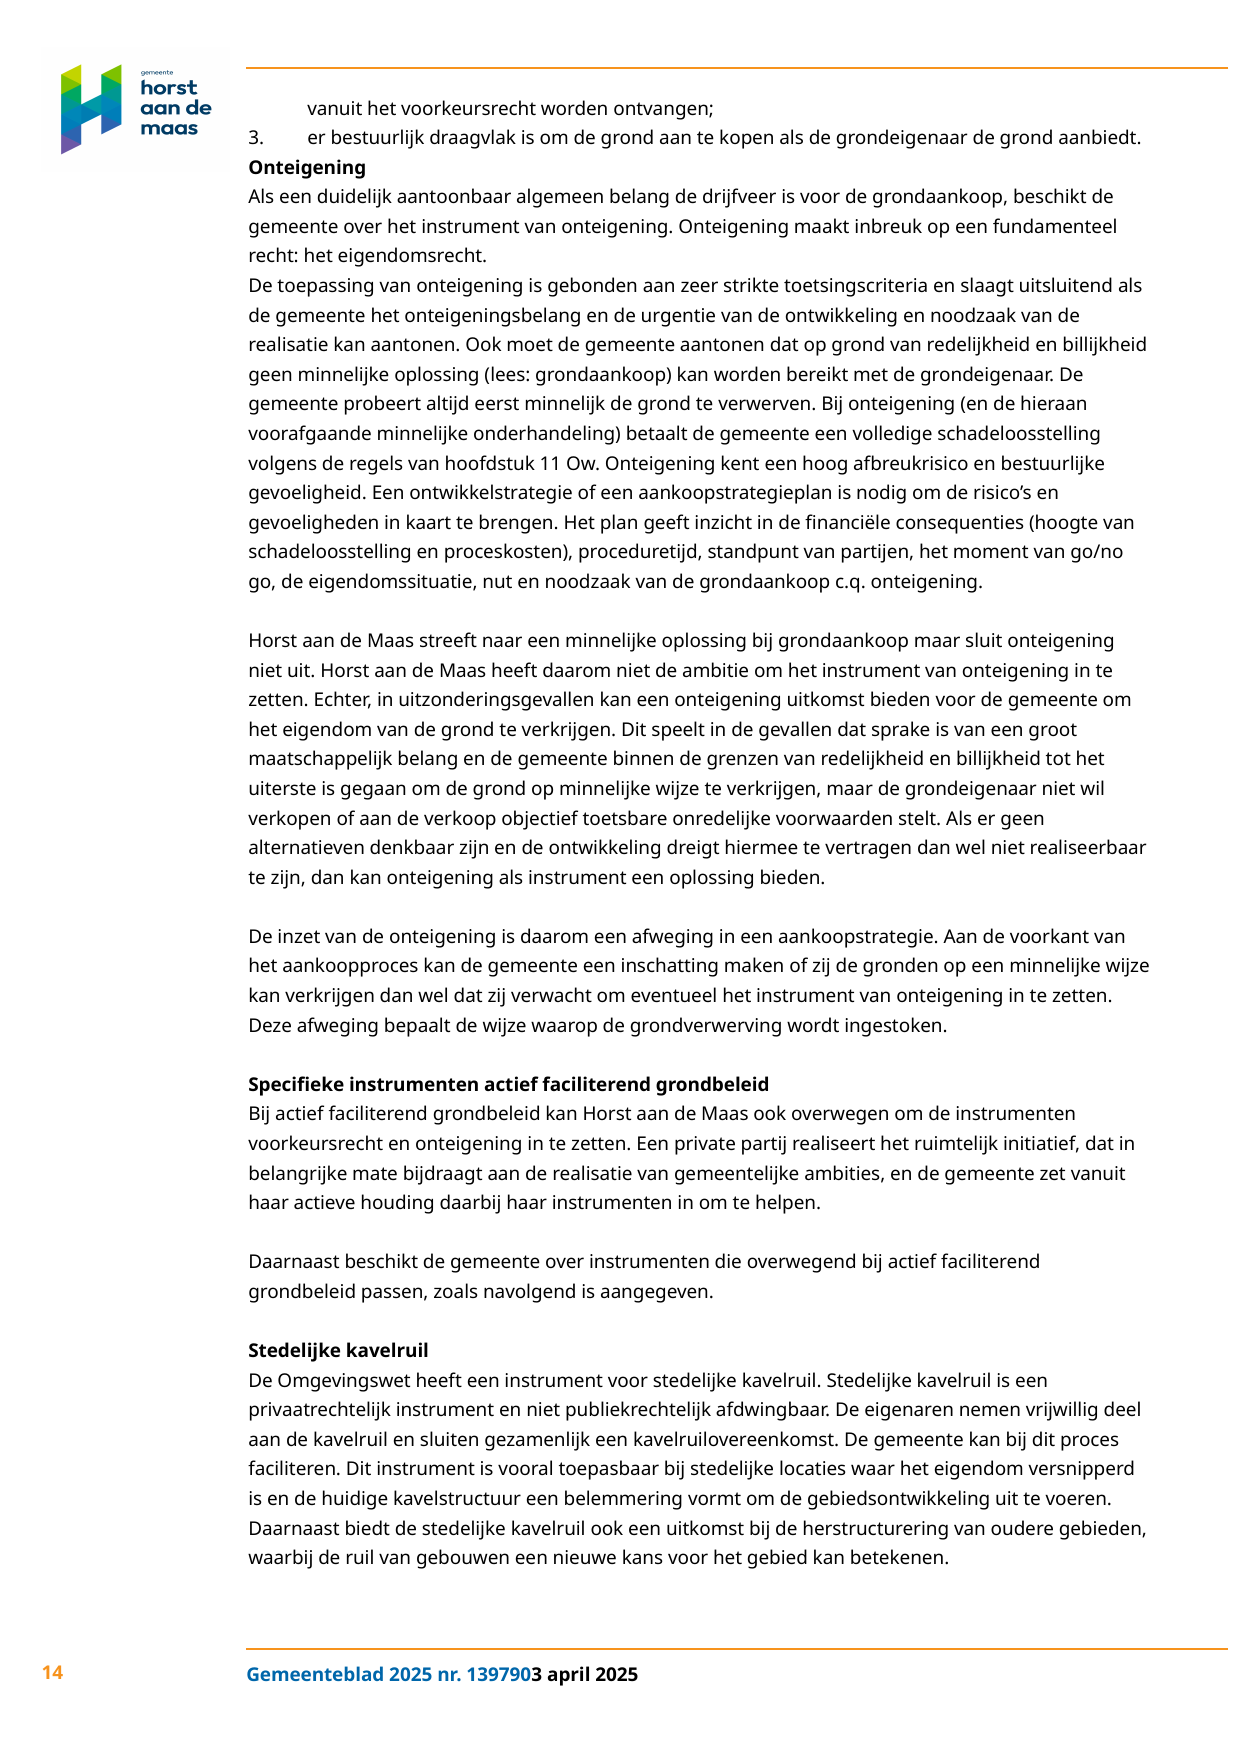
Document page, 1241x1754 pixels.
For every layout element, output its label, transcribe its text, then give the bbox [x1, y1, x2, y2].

text Bij actief faciliterend grondbeleid kan Horst aan de Maas ook overwegen om de instrumenten voorkeursrecht en onteigening in te zetten. Een private partij realiseert het ruimtelijk initiatief, dat in belangrijke mate bijdraagt aan de realisatie van gemeentelijke ambities, en de gemeente zet vanuit haar actieve houding daarbij haar instrumenten in om te helpen. [248, 1101, 1152, 1215]
picture [41, 47, 231, 172]
text Als een duidelijk aantoonbaar algemeen belang de drijfveer is voor de grondaankoop, beschikt de gemeente over het instrument van onteigening. Onteigening maakt inbreuk op een fundamenteel recht: het eigendomsrecht. [248, 183, 1152, 268]
text De Omgevingswet heeft een instrument voor stedelijke kavelruil. Stedelijke kavelruil is een privaatrechtelijk instrument en niet publiekrechtelijk afdwingbaar. De eigenaren nemen vrijwillig deel aan de kavelruil en sluiten gezamenlijk een kavelruilovereenkomst. De gemeente kan bij dit proces faciliteren. Dit instrument is vooral toepasbaar bij stedelijke locaties waar het eigendom versnipperd is en de huidige kavelstructuur een belemmering vormt om de gebiedsontwikkeling uit te voeren. Daarnaast biedt de stedelijke kavelruil ook een uitkomst bij de herstructurering van oudere gebieden, waarbij de ruil van gebouwen een nieuwe kans voor het gebied kan betekenen. [248, 1367, 1152, 1570]
text Horst aan de Maas streeft naar een minnelijke oplossing bij grondaankoop maar sluit onteigening niet uit. Horst aan de Maas heeft daarom niet de ambitie om het instrument van onteigening in te zetten. Echter, in uitzonderingsgevallen kan een onteigening uitkomst bieden voor de gemeente om het eigendom van de grond te verkrijgen. Dit speelt in de gevallen dat sprake is van een groot maatschappelijk belang en de gemeente binnen de grenzen van redelijkheid en billijkheid tot het uiterste is gegaan om de grond op minnelijke wijze te verkrijgen, maar de grondeigenaar niet wil verkopen of aan de verkoop objectief toetsbare onredelijke voorwaarden stelt. Als er geen alternatieven denkbaar zijn en de ontwikkeling dreigt hiermee te vertragen dan wel niet realiseerbaar te zijn, dan kan onteigening als instrument een oplossing bieden. [248, 627, 1152, 890]
list vanuit het voorkeursrecht worden ontvangen; [248, 95, 1152, 121]
text Daarnaast beschikt de gemeente over instrumenten die overwegend bij actief faciliterend grondbeleid passen, zoals navolgend is aangegeven. [248, 1248, 1152, 1304]
text Onteigening [248, 154, 1152, 180]
text Stedelijke kavelruil [248, 1337, 1152, 1363]
text De inzet van de onteigening is daarom een afweging in een aankoopstrategie. Aan de voorkant van het aankoopproces kan de gemeente een inschatting maken of zij de gronden op een minnelijke wijze kan verkrijgen dan wel dat zij verwacht om eventueel het instrument van onteigening in te zetten. Deze afweging bepaalt de wijze waarop de grondverwerving wordt ingestoken. [248, 923, 1152, 1038]
text De toepassing van onteigening is gebonden aan zeer strikte toetsingscriteria en slaagt uitsluitend als de gemeente het onteigeningsbelang en de urgentie van de ontwikkeling en noodzaak van de realisatie kan aantonen. Ook moet de gemeente aantonen dat op grond van redelijkheid en billijkheid geen minnelijke oplossing (lees: grondaankoop) kan worden bereikt met de grondeigenaar. De gemeente probeert altijd eerst minnelijk de grond te verwerven. Bij onteigening (en de hieraan voorafgaande minnelijke onderhandeling) betaalt de gemeente een volledige schadeloosstelling volgens de regels van hoofdstuk 11 Ow. Onteigening kent een hoog afbreukrisico en bestuurlijke gevoeligheid. Een ontwikkelstrategie of een aankoopstrategieplan is nodig om de risico’s en gevoeligheden in kaart te brengen. Het plan geeft inzicht in de financiële consequenties (hoogte van schadeloosstelling en proceskosten), proceduretijd, standpunt van partijen, het moment van go/no go, de eigendomssituatie, nut en noodzaak van de grondaankoop c.q. onteigening. [248, 272, 1152, 594]
text Specifieke instrumenten actief faciliterend grondbeleid [248, 1071, 1152, 1097]
list er bestuurlijk draagvlak is om de grond aan te kopen als de grondeigenaar de grond aanbiedt. [248, 124, 1152, 150]
